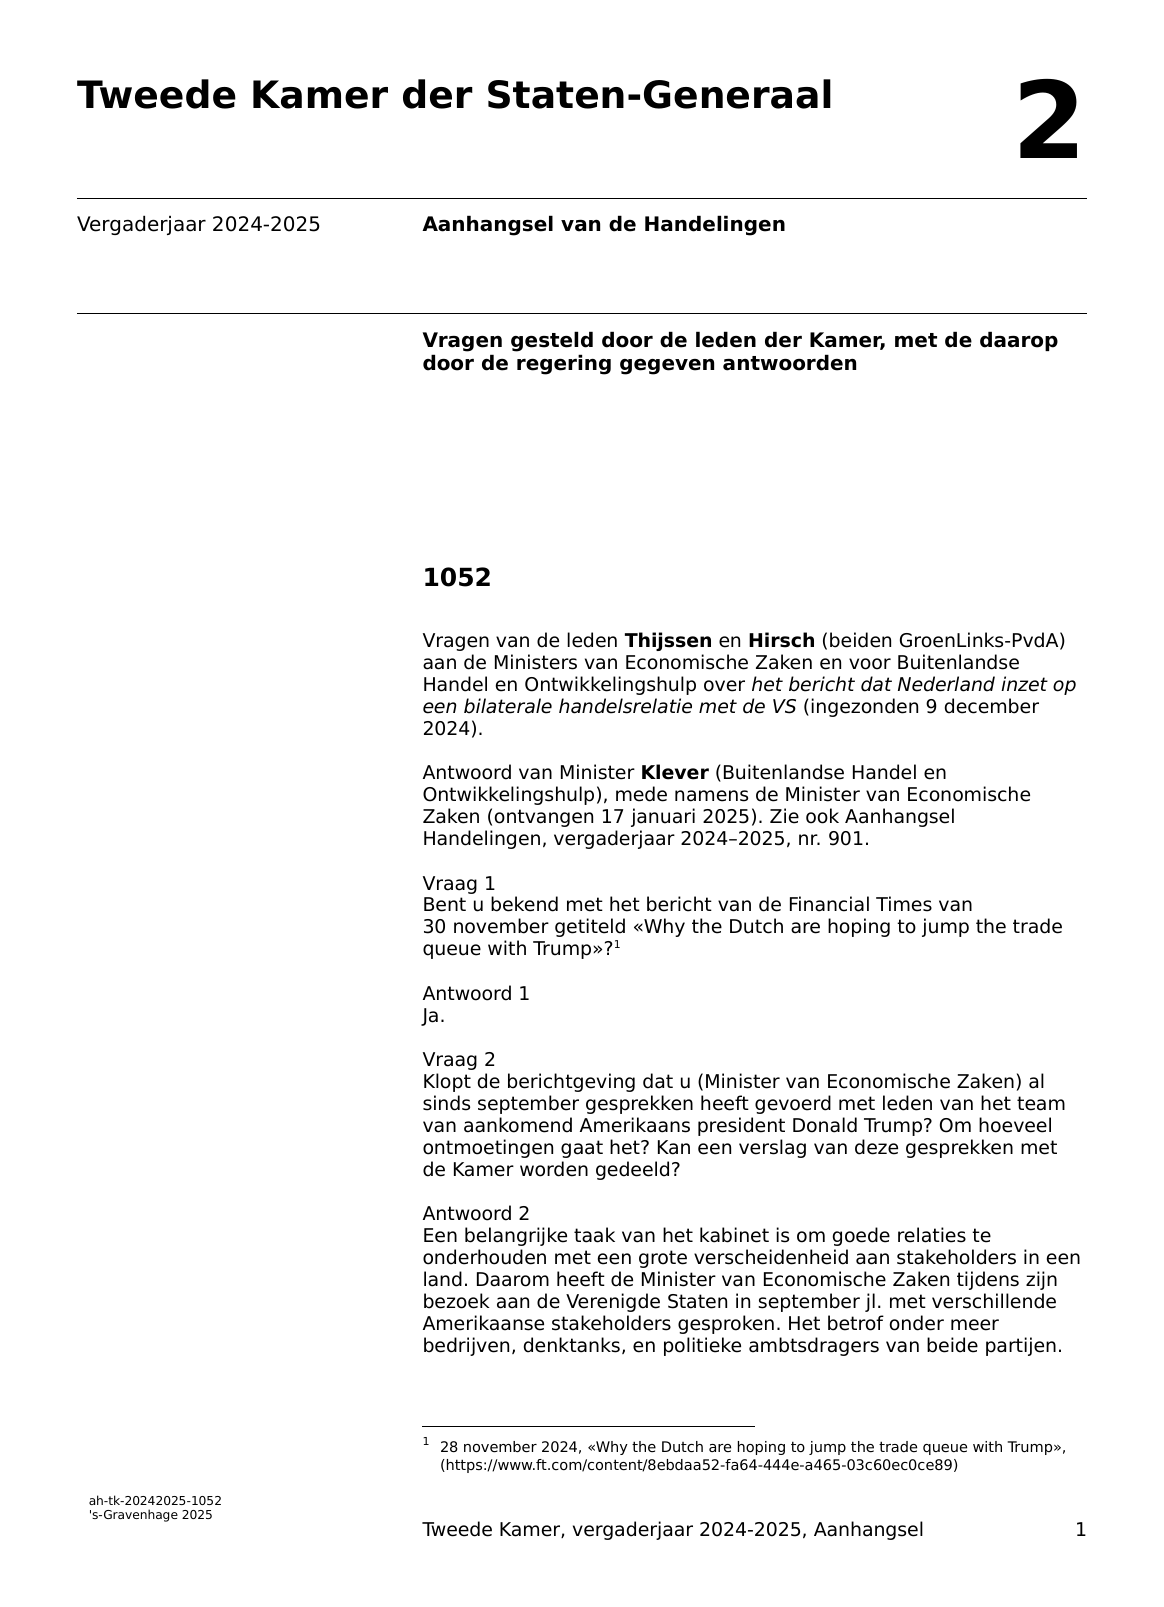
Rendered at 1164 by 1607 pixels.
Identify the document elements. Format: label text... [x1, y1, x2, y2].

table_header Tweede Kamer der Staten-Generaal [77, 59, 886, 198]
text Een belangrijke taak van het kabinet is om goede relaties te onderhouden met een grote verscheidenheid aan stakeholders in een land. Daarom heeft de Minister van Economische Zaken tijdens zijn bezoek aan de Verenigde Staten in september jl. met verschillende Amerikaanse stakeholders gesproken. Het betrof onder meer bedrijven, denktanks, en politieke ambtsdragers van beide partijen. [422, 1225, 1087, 1357]
text Bent u bekend met het bericht van de Financial Times van 30 november getiteld «Why the Dutch are hoping to jump the trade queue with Trump»? [422, 894, 1087, 960]
text Antwoord 1 [422, 982, 1087, 1004]
text 's-Gravenhage 2025 [88, 1508, 323, 1522]
text 28 november 2024, «Why the Dutch are hoping to jump the trade queue with Trump», (https://www.ft.com/content/8ebdaa52-fa64-444e-a465-03c60ec0ce89) [422, 1435, 1087, 1474]
text Vraag 1 [422, 872, 1087, 894]
text Ja. [422, 1004, 1087, 1026]
table_cell Vragen gesteld door de leden der Kamer, met de daarop door de regering gegeven antwoorden [422, 314, 1087, 375]
text Antwoord van Minister Klever (Buitenlandse Handel en Ontwikkelingshulp), mede namens de Minister van Economische Zaken (ontvangen 17 januari 2025). Zie ook Aanhangsel Handelingen, vergaderjaar 2024–2025, nr. 901. [422, 762, 1087, 850]
text Vragen van de leden Thijssen en Hirsch (beiden GroenLinks-PvdA) aan de Ministers van Economische Zaken en voor Buitenlandse Handel en Ontwikkelingshulp over het bericht dat Nederland inzet op een bilaterale handelsrelatie met de VS (ingezonden 9 december 2024). [422, 630, 1087, 740]
text Antwoord 2 [422, 1203, 1087, 1225]
text Klopt de berichtgeving dat u (Minister van Economische Zaken) al sinds september gesprekken heeft gevoerd met leden van het team van aankomend Amerikaans president Donald Trump? Om hoeveel ontmoetingen gaat het? Kan een verslag van deze gesprekken met de Kamer worden gedeeld? [422, 1071, 1087, 1181]
table_header 2 [886, 59, 1087, 198]
text Vraag 2 [422, 1049, 1087, 1071]
table_cell Aanhangsel van de Handelingen [422, 199, 1087, 313]
table_cell [77, 314, 422, 375]
text 1052 [422, 563, 1087, 592]
table_cell Vergaderjaar 2024-2025 [77, 199, 422, 313]
text ah-tk-20242025-1052 [88, 1494, 323, 1508]
